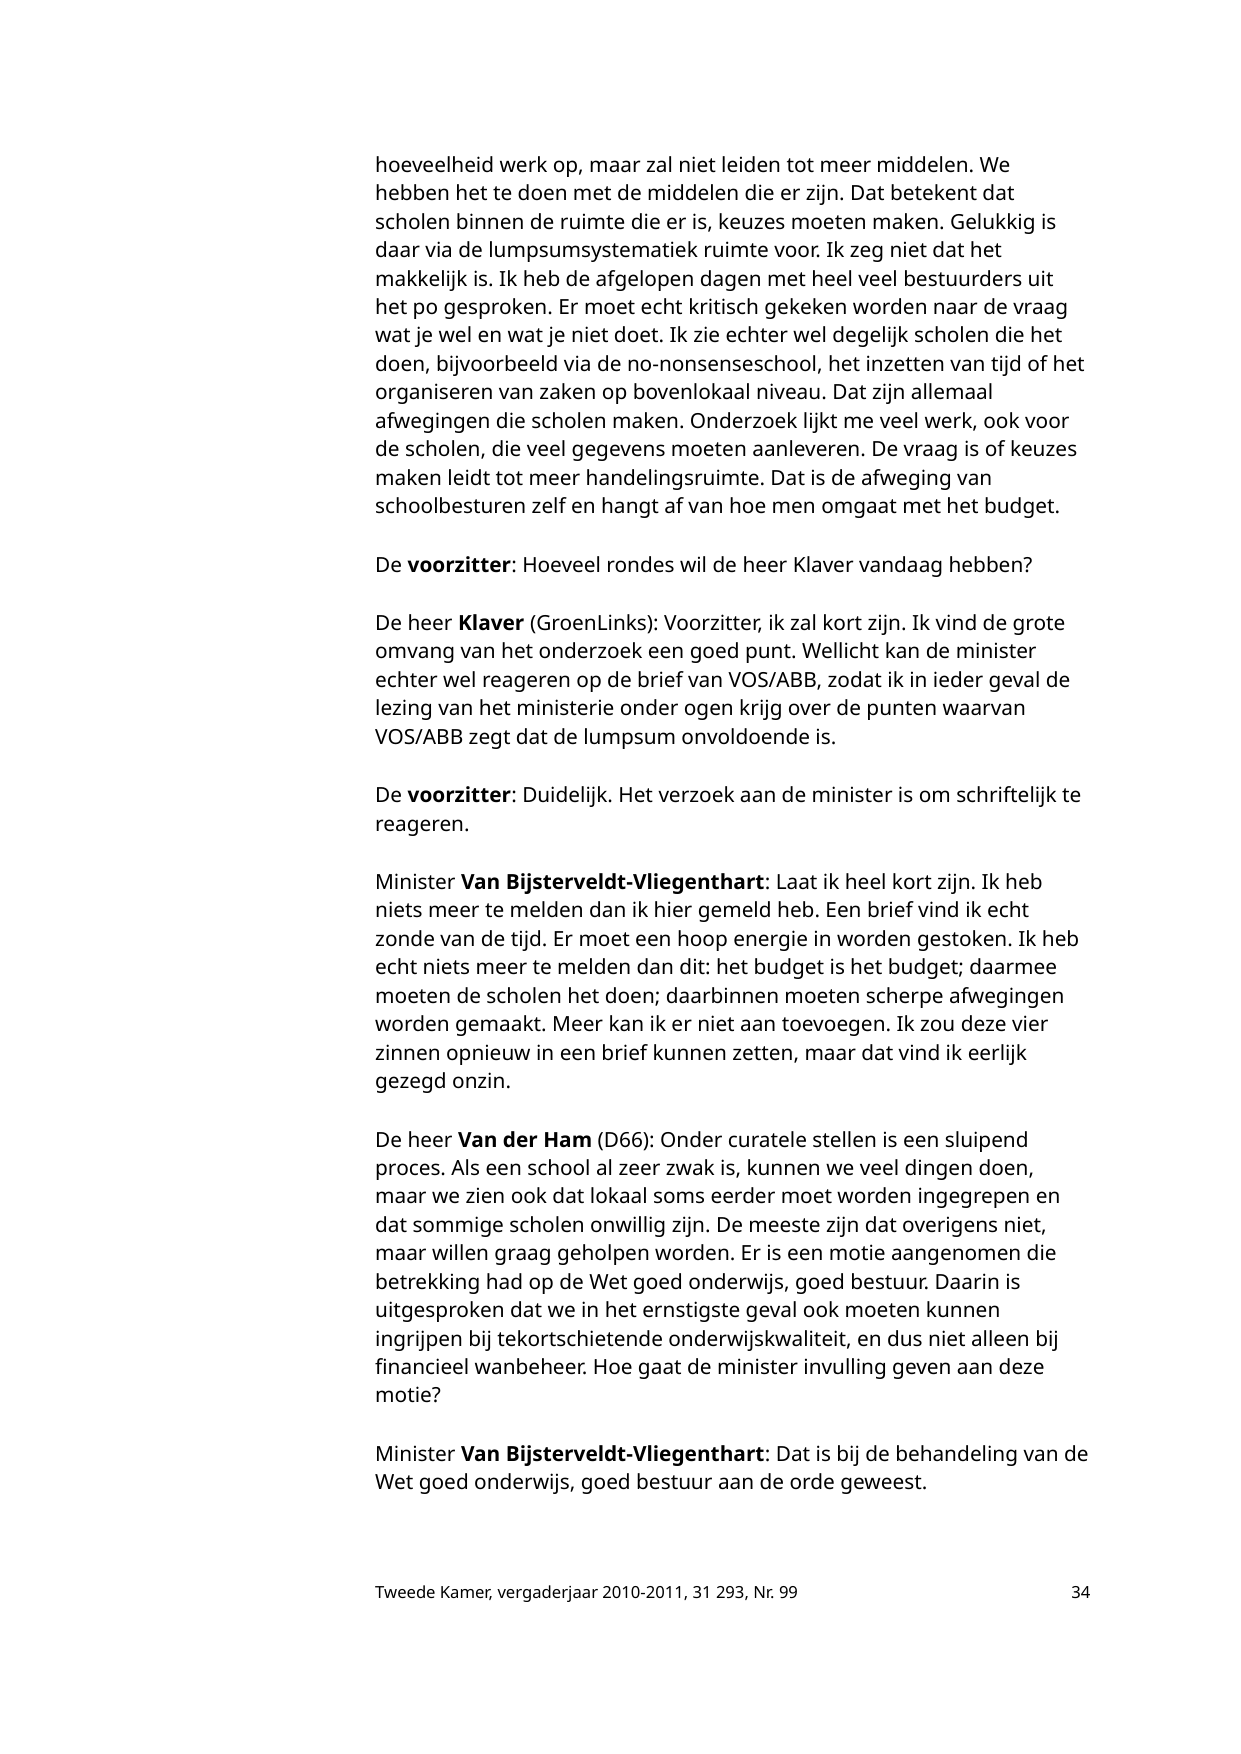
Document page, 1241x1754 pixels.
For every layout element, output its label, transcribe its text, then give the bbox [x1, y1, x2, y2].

text hoeveelheid werk op, maar zal niet leiden tot meer middelen. We hebben het te doen met de middelen die er zijn. Dat betekent dat scholen binnen de ruimte die er is, keuzes moeten maken. Gelukkig is daar via de lumpsumsystematiek ruimte voor. Ik zeg niet dat het makkelijk is. Ik heb de afgelopen dagen met heel veel bestuurders uit het po gesproken. Er moet echt kritisch gekeken worden naar de vraag wat je wel en wat je niet doet. Ik zie echter wel degelijk scholen die het doen, bijvoorbeeld via de no-nonsenseschool, het inzetten van tijd of het organiseren van zaken op bovenlokaal niveau. Dat zijn allemaal afwegingen die scholen maken. Onderzoek lijkt me veel werk, ook voor de scholen, die veel gegevens moeten aanleveren. De vraag is of keuzes maken leidt tot meer handelingsruimte. Dat is de afweging van schoolbesturen zelf en hangt af van hoe men omgaat met het budget. [375, 150, 1090, 520]
text De voorzitter: Hoeveel rondes wil de heer Klaver vandaag hebben? [375, 550, 1090, 578]
text De heer Klaver (GroenLinks): Voorzitter, ik zal kort zijn. Ik vind de grote omvang van het onderzoek een goed punt. Wellicht kan de minister echter wel reageren op de brief van VOS/ABB, zodat ik in ieder geval de lezing van het ministerie onder ogen krijg over de punten waarvan VOS/ABB zegt dat de lumpsum onvoldoende is. [375, 608, 1090, 750]
text Minister Van Bijsterveldt-Vliegenthart: Dat is bij de behandeling van de Wet goed onderwijs, goed bestuur aan de orde geweest. [375, 1439, 1090, 1496]
text De heer Van der Ham (D66): Onder curatele stellen is een sluipend proces. Als een school al zeer zwak is, kunnen we veel dingen doen, maar we zien ook dat lokaal soms eerder moet worden ingegrepen en dat sommige scholen onwillig zijn. De meeste zijn dat overigens niet, maar willen graag geholpen worden. Er is een motie aangenomen die betrekking had op de Wet goed onderwijs, goed bestuur. Daarin is uitgesproken dat we in het ernstigste geval ook moeten kunnen ingrijpen bij tekortschietende onderwijskwaliteit, en dus niet alleen bij financieel wanbeheer. Hoe gaat de minister invulling geven aan deze motie? [375, 1125, 1090, 1409]
text Minister Van Bijsterveldt-Vliegenthart: Laat ik heel kort zijn. Ik heb niets meer te melden dan ik hier gemeld heb. Een brief vind ik echt zonde van de tijd. Er moet een hoop energie in worden gestoken. Ik heb echt niets meer te melden dan dit: het budget is het budget; daarmee moeten de scholen het doen; daarbinnen moeten scherpe afwegingen worden gemaakt. Meer kan ik er niet aan toevoegen. Ik zou deze vier zinnen opnieuw in een brief kunnen zetten, maar dat vind ik eerlijk gezegd onzin. [375, 867, 1090, 1095]
text De voorzitter: Duidelijk. Het verzoek aan de minister is om schriftelijk te reageren. [375, 780, 1090, 837]
